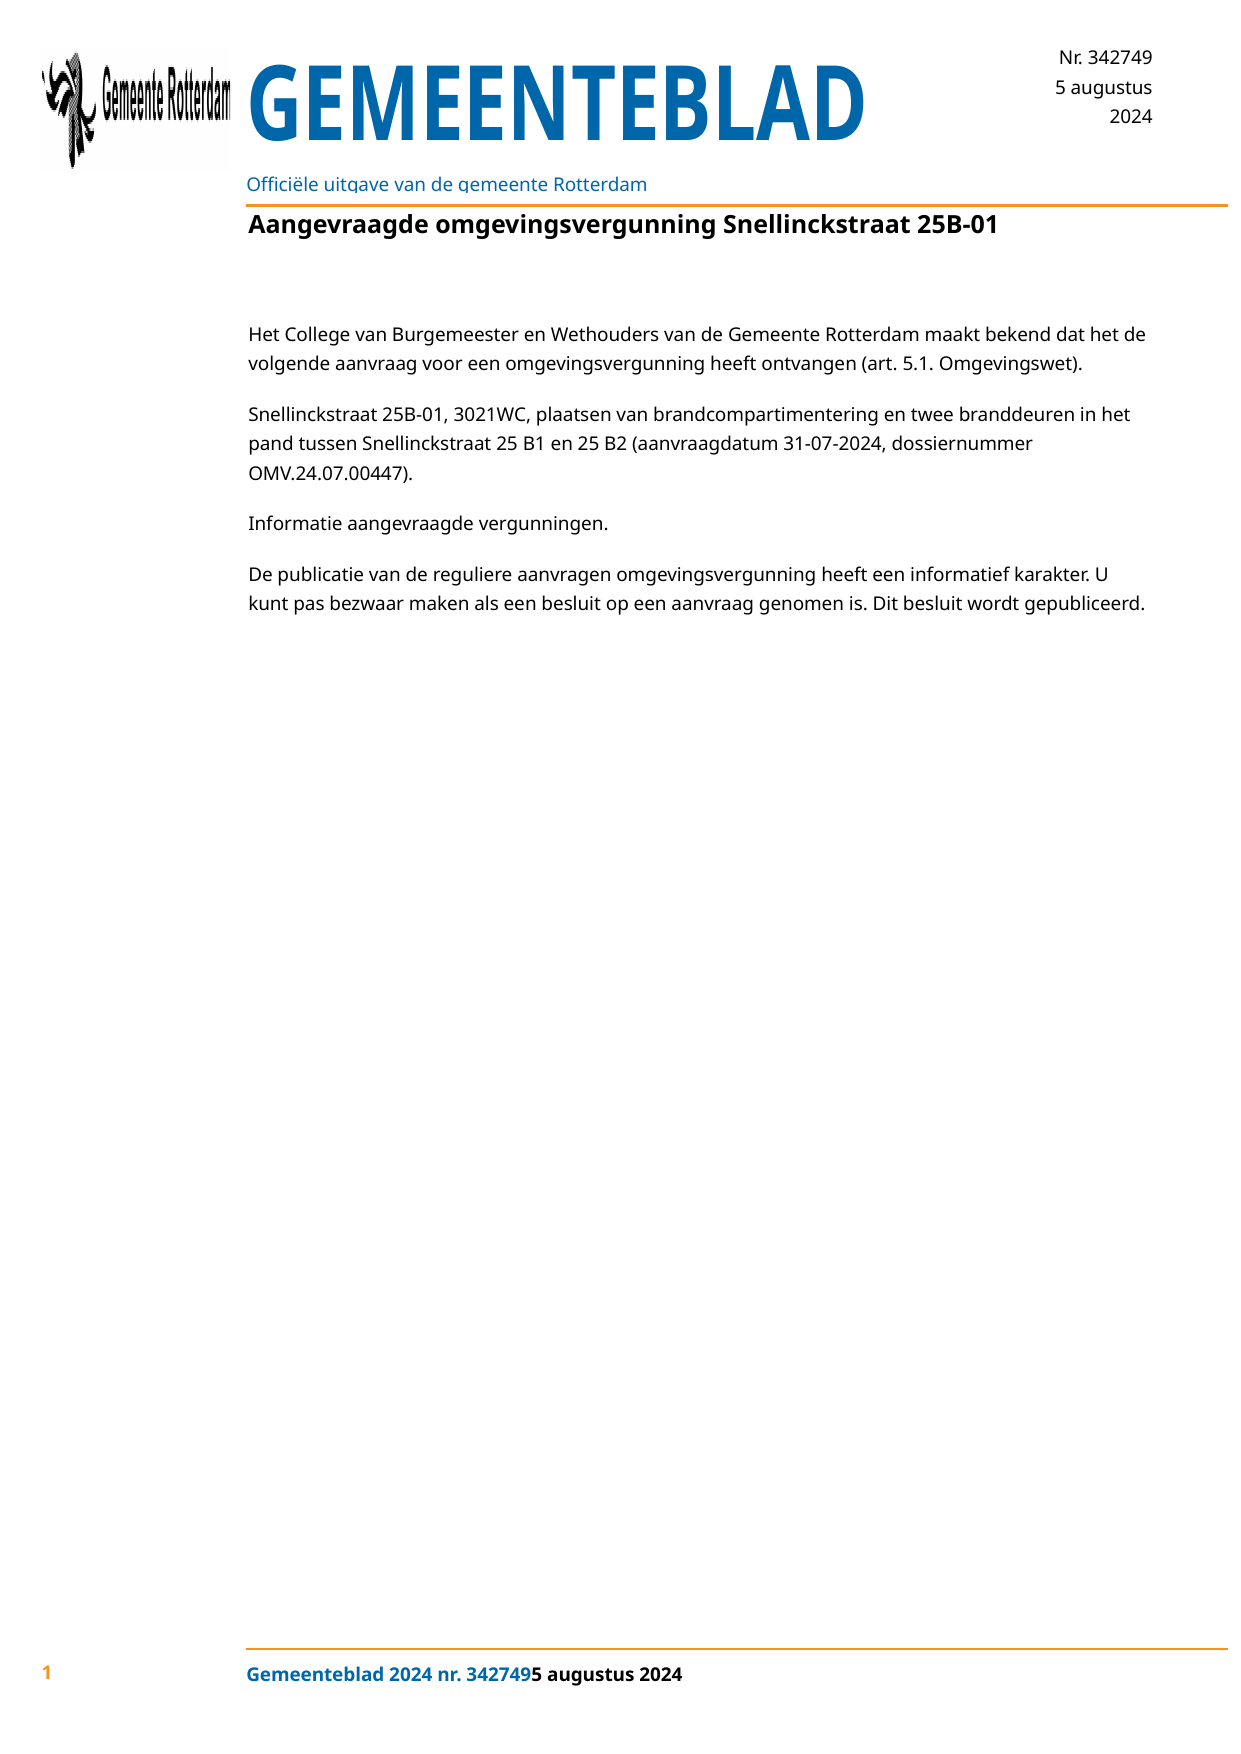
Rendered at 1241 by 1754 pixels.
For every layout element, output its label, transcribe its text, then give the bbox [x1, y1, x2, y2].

text Snellinckstraat 25B-01, 3021WC, plaatsen van brandcompartimentering en twee branddeuren in het pand tussen Snellinckstraat 25 B1 en 25 B2 (aanvraagdatum 31-07-2024, dossiernummer OMV.24.07.00447). [248, 401, 1152, 486]
text Informatie aangevraagde vergunningen. [248, 510, 1152, 536]
text Het College van Burgemeester en Wethouders van de Gemeente Rotterdam maakt bekend dat het de volgende aanvraag voor een omgevingsvergunning heeft ontvangen (art. 5.1. Omgevingswet). [248, 321, 1152, 376]
text Aangevraagde omgevingsvergunning Snellinckstraat 25B-01 [248, 207, 1152, 241]
text De publicatie van de reguliere aanvragen omgevingsvergunning heeft een informatief karakter. U kunt pas bezwaar maken als een besluit op een aanvraag genomen is. Dit besluit wordt gepubliceerd. [248, 561, 1152, 616]
picture [41, 47, 231, 172]
